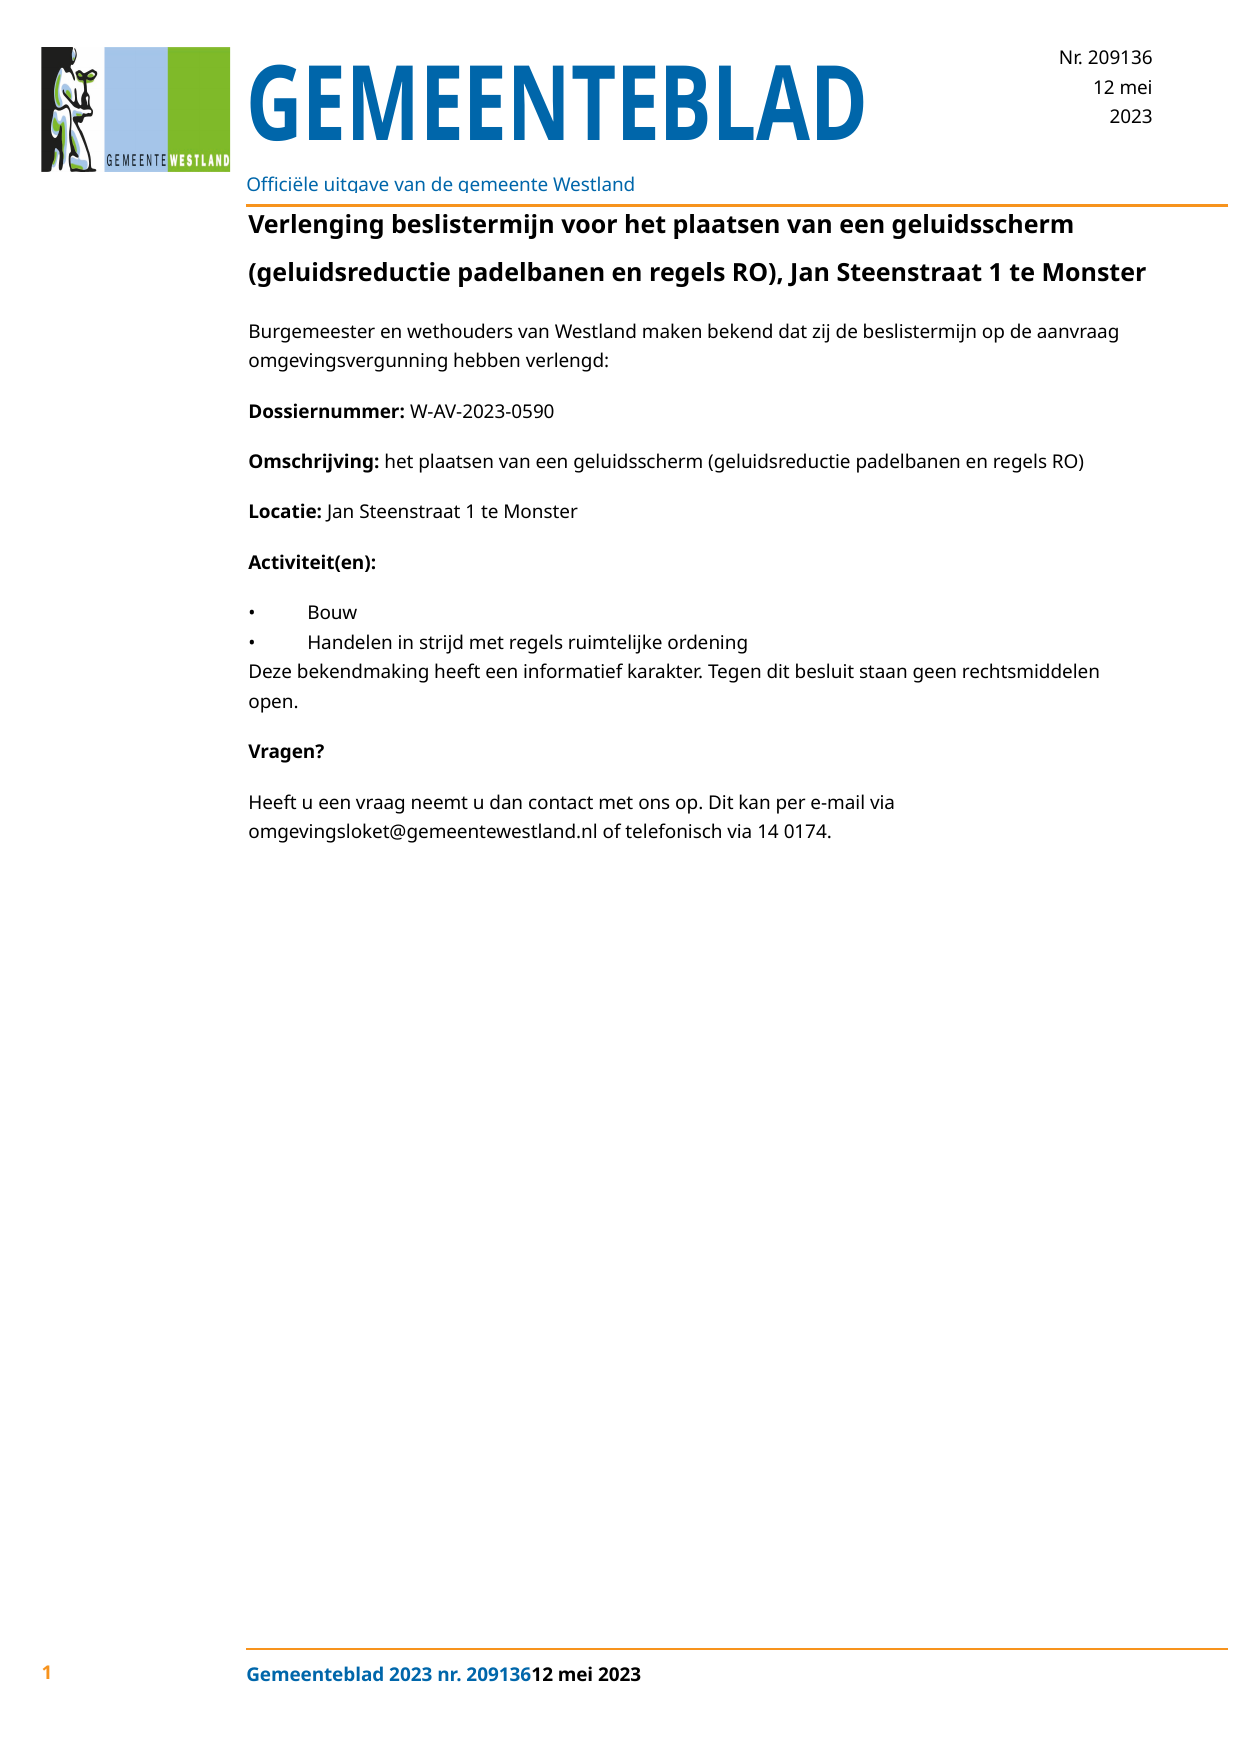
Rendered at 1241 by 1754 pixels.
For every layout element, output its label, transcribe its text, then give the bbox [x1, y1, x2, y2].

list Bouw [248, 599, 1152, 625]
text Locatie: Jan Steenstraat 1 te Monster [248, 499, 1152, 524]
text Omschrijving: het plaatsen van een geluidsscherm (geluidsreductie padelbanen en regels RO) [248, 448, 1152, 474]
text Activiteit(en): [248, 549, 1152, 575]
text Verlenging beslistermijn voor het plaatsen van een geluidsscherm (geluidsreductie padelbanen en regels RO), Jan Steenstraat 1 te Monster [248, 207, 1152, 288]
text Vragen? [248, 739, 1152, 764]
picture [41, 47, 231, 172]
list Handelen in strijd met regels ruimtelijke ordening [248, 629, 1152, 655]
text Heeft u een vraag neemt u dan contact met ons op. Dit kan per e-mail via omgevingsloket@gemeentewestland.nl of telefonisch via 14 0174. [248, 789, 1152, 844]
text Dossiernummer: W-AV-2023-0590 [248, 398, 1152, 424]
text Deze bekendmaking heeft een informatief karakter. Tegen dit besluit staan geen rechtsmiddelen open. [248, 659, 1152, 714]
text Burgemeester en wethouders van Westland maken bekend dat zij de beslistermijn op de aanvraag omgevingsvergunning hebben verlengd: [248, 318, 1152, 373]
